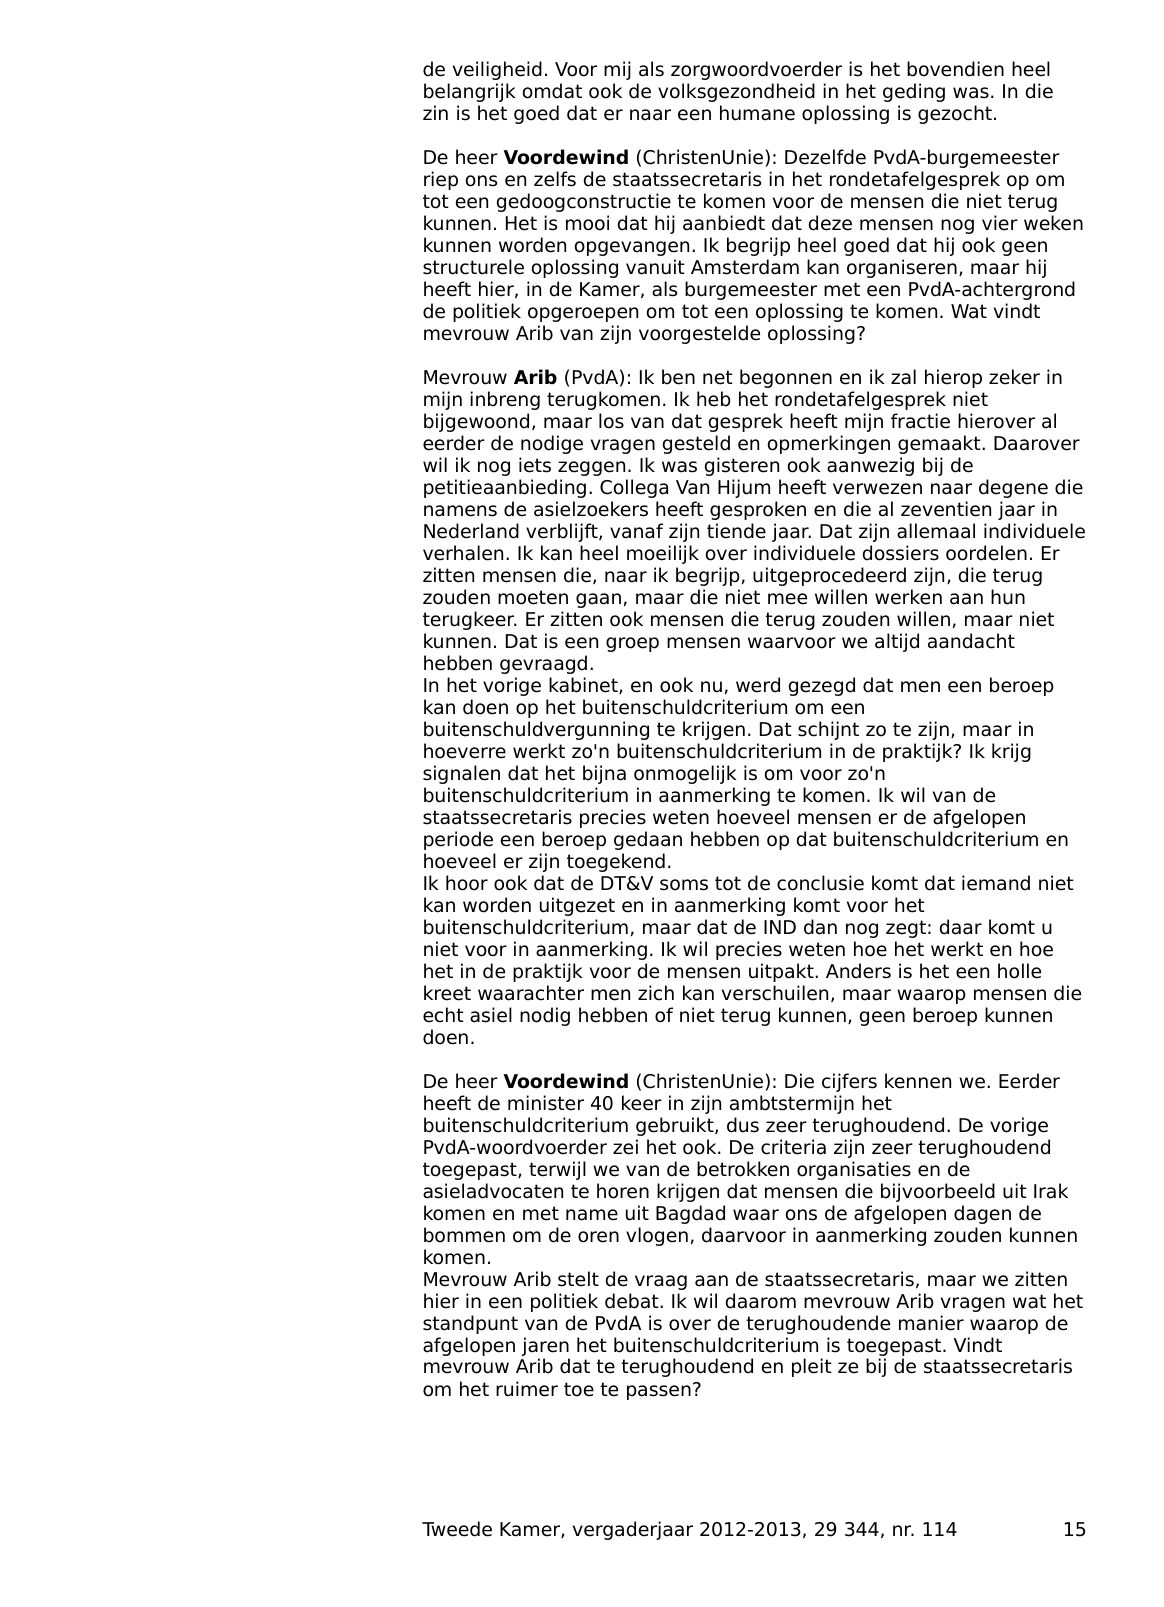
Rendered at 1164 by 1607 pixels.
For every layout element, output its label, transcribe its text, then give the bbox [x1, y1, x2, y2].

text Ik hoor ook dat de DT&V soms tot de conclusie komt dat iemand niet kan worden uitgezet en in aanmerking komt voor het buitenschuldcriterium, maar dat de IND dan nog zegt: daar komt u niet voor in aanmerking. Ik wil precies weten hoe het werkt en hoe het in de praktijk voor de mensen uitpakt. Anders is het een holle kreet waarachter men zich kan verschuilen, maar waarop mensen die echt asiel nodig hebben of niet terug kunnen, geen beroep kunnen doen. [422, 873, 1087, 1048]
text In het vorige kabinet, en ook nu, werd gezegd dat men een beroep kan doen op het buitenschuldcriterium om een buitenschuldvergunning te krijgen. Dat schijnt zo te zijn, maar in hoeverre werkt zo'n buitenschuldcriterium in de praktijk? Ik krijg signalen dat het bijna onmogelijk is om voor zo'n buitenschuldcriterium in aanmerking te komen. Ik wil van de staatssecretaris precies weten hoeveel mensen er de afgelopen periode een beroep gedaan hebben op dat buitenschuldcriterium en hoeveel er zijn toegekend. [422, 675, 1087, 873]
text De heer Voordewind (ChristenUnie): Dezelfde PvdA-burgemeester riep ons en zelfs de staatssecretaris in het rondetafelgesprek op om tot een gedoogconstructie te komen voor de mensen die niet terug kunnen. Het is mooi dat hij aanbiedt dat deze mensen nog vier weken kunnen worden opgevangen. Ik begrijp heel goed dat hij ook geen structurele oplossing vanuit Amsterdam kan organiseren, maar hij heeft hier, in de Kamer, als burgemeester met een PvdA-achtergrond de politiek opgeroepen om tot een oplossing te komen. Wat vindt mevrouw Arib van zijn voorgestelde oplossing? [422, 147, 1087, 345]
text Mevrouw Arib stelt de vraag aan de staatssecretaris, maar we zitten hier in een politiek debat. Ik wil daarom mevrouw Arib vragen wat het standpunt van de PvdA is over de terughoudende manier waarop de afgelopen jaren het buitenschuldcriterium is toegepast. Vindt mevrouw Arib dat te terughoudend en pleit ze bij de staatssecretaris om het ruimer toe te passen? [422, 1268, 1087, 1400]
text de veiligheid. Voor mij als zorgwoordvoerder is het bovendien heel belangrijk omdat ook de volksgezondheid in het geding was. In die zin is het goed dat er naar een humane oplossing is gezocht. [422, 59, 1087, 125]
text Mevrouw Arib (PvdA): Ik ben net begonnen en ik zal hierop zeker in mijn inbreng terugkomen. Ik heb het rondetafelgesprek niet bijgewoond, maar los van dat gesprek heeft mijn fractie hierover al eerder de nodige vragen gesteld en opmerkingen gemaakt. Daarover wil ik nog iets zeggen. Ik was gisteren ook aanwezig bij de petitieaanbieding. Collega Van Hijum heeft verwezen naar degene die namens de asielzoekers heeft gesproken en die al zeventien jaar in Nederland verblijft, vanaf zijn tiende jaar. Dat zijn allemaal individuele verhalen. Ik kan heel moeilijk over individuele dossiers oordelen. Er zitten mensen die, naar ik begrijp, uitgeprocedeerd zijn, die terug zouden moeten gaan, maar die niet mee willen werken aan hun terugkeer. Er zitten ook mensen die terug zouden willen, maar niet kunnen. Dat is een groep mensen waarvoor we altijd aandacht hebben gevraagd. [422, 367, 1087, 675]
text De heer Voordewind (ChristenUnie): Die cijfers kennen we. Eerder heeft de minister 40 keer in zijn ambtstermijn het buitenschuldcriterium gebruikt, dus zeer terughoudend. De vorige PvdA-woordvoerder zei het ook. De criteria zijn zeer terughoudend toegepast, terwijl we van de betrokken organisaties en de asieladvocaten te horen krijgen dat mensen die bijvoorbeeld uit Irak komen en met name uit Bagdad waar ons de afgelopen dagen de bommen om de oren vlogen, daarvoor in aanmerking zouden kunnen komen. [422, 1071, 1087, 1268]
